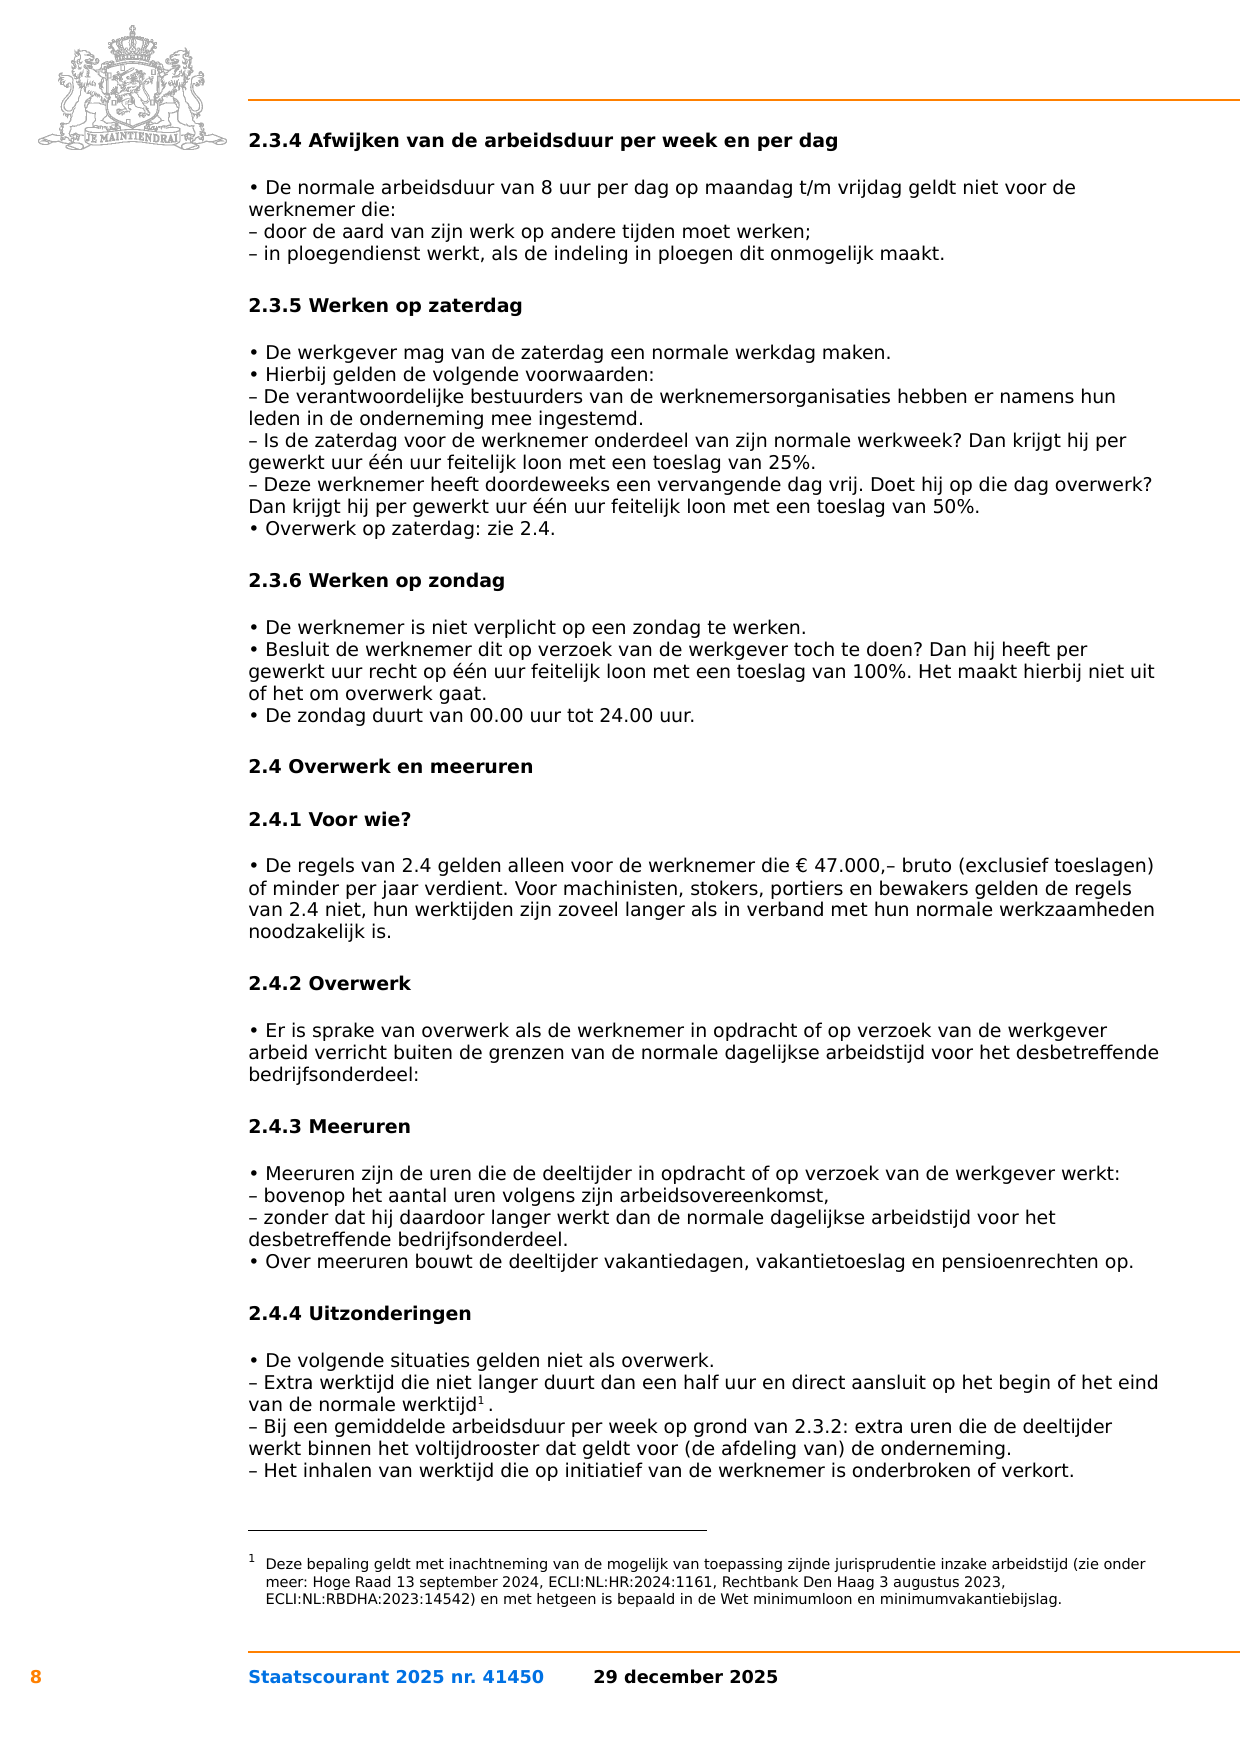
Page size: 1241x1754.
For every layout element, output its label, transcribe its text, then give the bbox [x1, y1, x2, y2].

text – Is de zaterdag voor de werknemer onderdeel van zijn normale werkweek? Dan krijgt hij per gewerkt uur één uur feitelijk loon met een toeslag van 25%. [248, 430, 1163, 474]
text – Het inhalen van werktijd die op initiatief van de werknemer is onderbroken of verkort. [248, 1460, 1163, 1482]
text • Overwerk op zaterdag: zie 2.4. [248, 518, 1163, 539]
text • De werknemer is niet verplicht op een zondag te werken. [248, 617, 1163, 638]
subtitle 2.4.3 Meeruren [248, 1116, 1163, 1138]
subtitle 2.3.4 Afwijken van de arbeidsduur per week en per dag [248, 130, 1163, 152]
text – De verantwoordelijke bestuurders van de werknemersorganisaties hebben er namens hun leden in de onderneming mee ingestemd. [248, 386, 1163, 430]
text – bovenop het aantal uren volgens zijn arbeidsovereenkomst, [248, 1185, 1163, 1207]
text • Over meeruren bouwt de deeltijder vakantiedagen, vakantietoeslag en pensioenrechten op. [248, 1251, 1163, 1273]
text – in ploegendienst werkt, als de indeling in ploegen dit onmogelijk maakt. [248, 243, 1163, 265]
text • Besluit de werknemer dit op verzoek van de werkgever toch te doen? Dan hij heeft per gewerkt uur recht op één uur feitelijk loon met een toeslag van 100%. Het maakt hierbij niet uit of het om overwerk gaat. [248, 638, 1163, 704]
subtitle 2.3.6 Werken op zondag [248, 569, 1163, 592]
text • De normale arbeidsduur van 8 uur per dag op maandag t/m vrijdag geldt niet voor de werknemer die: [248, 177, 1163, 221]
picture [38, 25, 227, 150]
text • Hierbij gelden de volgende voorwaarden: [248, 364, 1163, 386]
text – Bij een gemiddelde arbeidsduur per week op grond van 2.3.2: extra uren die de deeltijder werkt binnen het voltijdrooster dat geldt voor (de afdeling van) de onderneming. [248, 1416, 1163, 1460]
text • De werkgever mag van de zaterdag een normale werkdag maken. [248, 342, 1163, 364]
subtitle 2.4.4 Uitzonderingen [248, 1303, 1163, 1325]
text • De volgende situaties gelden niet als overwerk. [248, 1350, 1163, 1372]
text – Extra werktijd die niet langer duurt dan een half uur en direct aansluit op het begin of het eind van de normale werktijd. [248, 1372, 1163, 1416]
text • De regels van 2.4 gelden alleen voor de werknemer die € 47.000,– bruto (exclusief toeslagen) of minder per jaar verdient. Voor machinisten, stokers, portiers en bewakers gelden de regels van 2.4 niet, hun werktijden zijn zoveel langer als in verband met hun normale werkzaamheden noodzakelijk is. [248, 855, 1163, 943]
text Deze bepaling geldt met inachtneming van de mogelijk van toepassing zijnde jurisprudentie inzake arbeidstijd (zie onder meer: Hoge Raad 13 september 2024, ECLI:NL:HR:2024:1161, Rechtbank Den Haag 3 augustus 2023, ECLI:NL:RBDHA:2023:14542) en met hetgeen is bepaald in de Wet minimumloon en minimumvakantiebijslag. [248, 1552, 1163, 1608]
subtitle 2.4.2 Overwerk [248, 973, 1163, 995]
text • Meeruren zijn de uren die de deeltijder in opdracht of op verzoek van de werkgever werkt: [248, 1163, 1163, 1185]
subtitle 2.4.1 Voor wie? [248, 808, 1163, 830]
text – door de aard van zijn werk op andere tijden moet werken; [248, 221, 1163, 243]
text – Deze werknemer heeft doordeweeks een vervangende dag vrij. Doet hij op die dag overwerk? Dan krijgt hij per gewerkt uur één uur feitelijk loon met een toeslag van 50%. [248, 474, 1163, 518]
text – zonder dat hij daardoor langer werkt dan de normale dagelijkse arbeidstijd voor het desbetreffende bedrijfsonderdeel. [248, 1207, 1163, 1251]
subtitle 2.3.5 Werken op zaterdag [248, 295, 1163, 317]
subtitle 2.4 Overwerk en meeruren [248, 756, 1163, 778]
text • Er is sprake van overwerk als de werknemer in opdracht of op verzoek van de werkgever arbeid verricht buiten de grenzen van de normale dagelijkse arbeidstijd voor het desbetreffende bedrijfsonderdeel: [248, 1020, 1163, 1086]
text • De zondag duurt van 00.00 uur tot 24.00 uur. [248, 704, 1163, 726]
